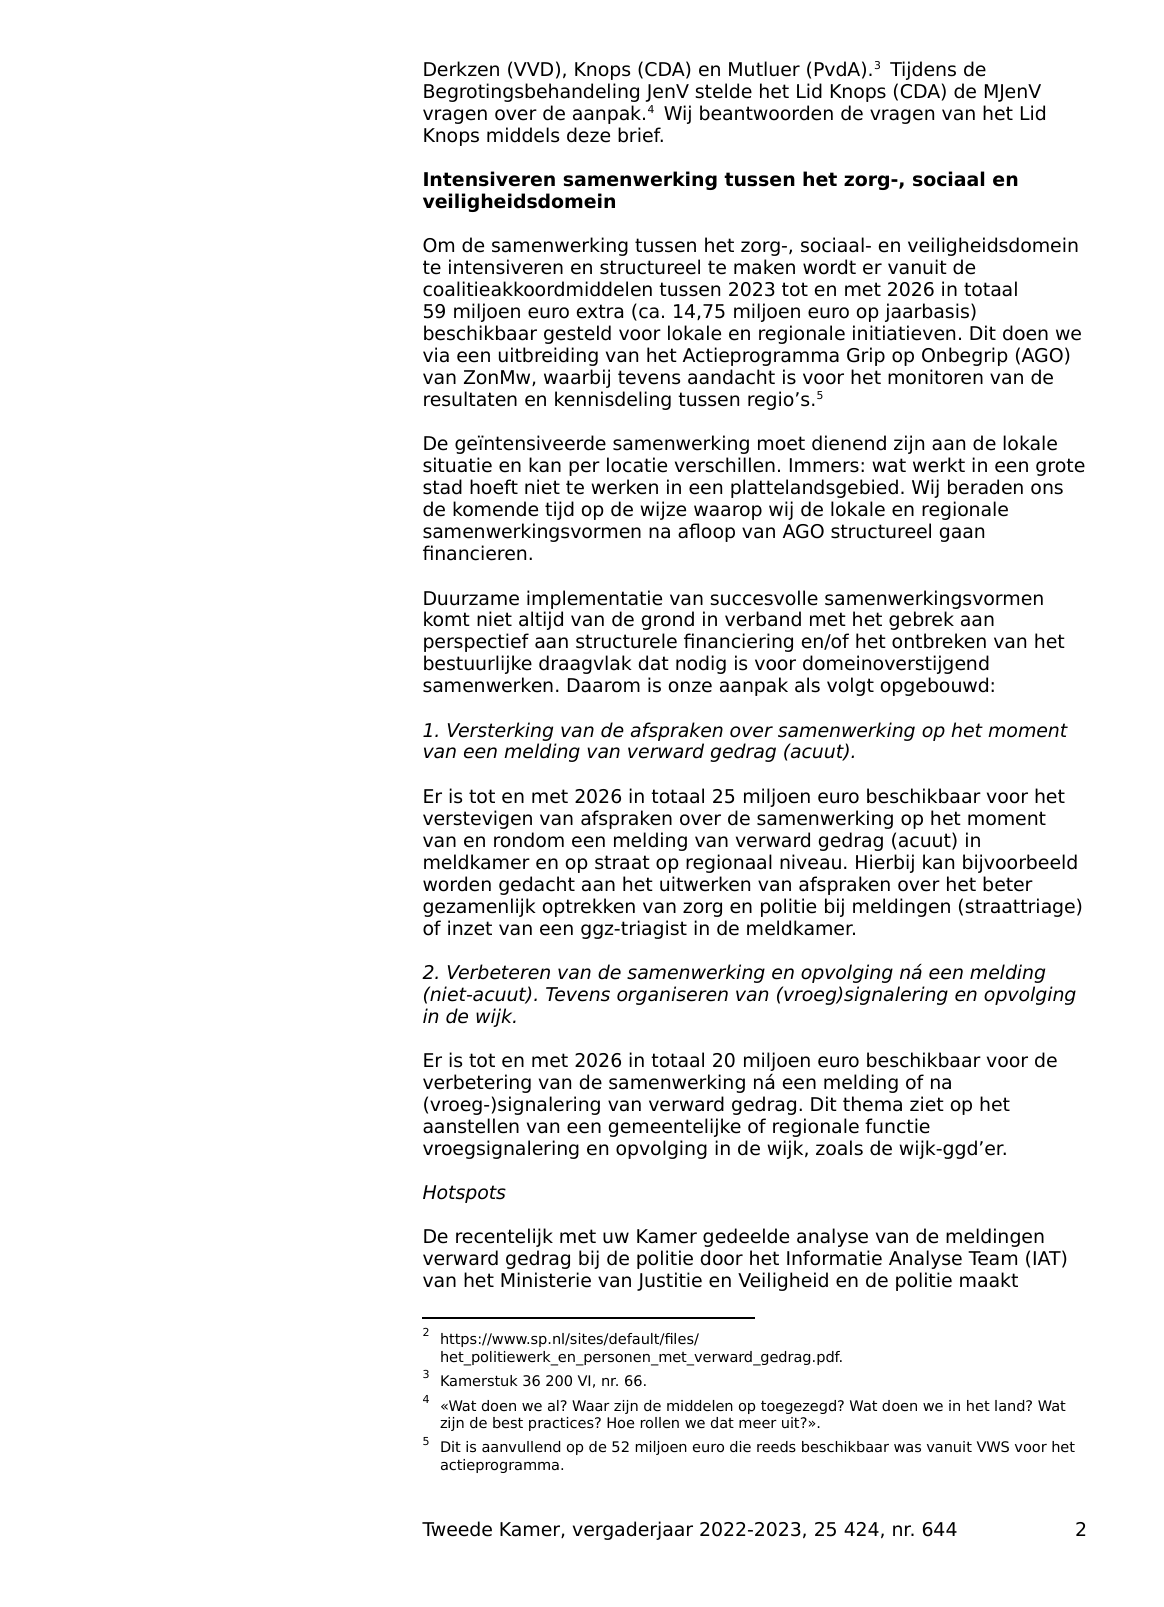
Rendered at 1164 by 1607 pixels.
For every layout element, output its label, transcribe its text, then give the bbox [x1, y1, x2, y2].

text Kamerstuk 36 200 VI, nr. 66. [422, 1368, 1087, 1391]
text De recentelijk met uw Kamer gedeelde analyse van de meldingen verward gedrag bij de politie door het Informatie Analyse Team (IAT) van het Ministerie van Justitie en Veiligheid en de politie maakt [422, 1226, 1087, 1292]
text https://www.sp.nl/sites/default/files/het_politiewerk_en_personen_met_verward_gedrag.pdf. [422, 1327, 1087, 1366]
text Dit is aanvullend op de 52 miljoen euro die reeds beschikbaar was vanuit VWS voor het actieprogramma. [422, 1435, 1087, 1474]
subtitle Intensiveren samenwerking tussen het zorg-, sociaal en veiligheidsdomein [422, 169, 1087, 213]
text Duurzame implementatie van succesvolle samenwerkingsvormen komt niet altijd van de grond in verband met het gebrek aan perspectief aan structurele financiering en/of het ontbreken van het bestuurlijke draagvlak dat nodig is voor domeinoverstijgend samenwerken. Daarom is onze aanpak als volgt opgebouwd: [422, 587, 1087, 697]
subtitle 2. Verbeteren van de samenwerking en opvolging ná een melding (niet-acuut). Tevens organiseren van (vroeg)signalering en opvolging in de wijk. [422, 962, 1087, 1028]
text «Wat doen we al? Waar zijn de middelen op toegezegd? Wat doen we in het land? Wat zijn de best practices? Hoe rollen we dat meer uit?». [422, 1393, 1087, 1432]
text Derkzen (VVD), Knops (CDA) en Mutluer (PvdA). Tijdens de Begrotingsbehandeling JenV stelde het Lid Knops (CDA) de MJenV vragen over de aanpak. Wij beantwoorden de vragen van het Lid Knops middels deze brief. [422, 59, 1087, 147]
text Om de samenwerking tussen het zorg-, sociaal- en veiligheidsdomein te intensiveren en structureel te maken wordt er vanuit de coalitieakkoordmiddelen tussen 2023 tot en met 2026 in totaal 59 miljoen euro extra (ca. 14,75 miljoen euro op jaarbasis) beschikbaar gesteld voor lokale en regionale initiatieven. Dit doen we via een uitbreiding van het Actieprogramma Grip op Onbegrip (AGO) van ZonMw, waarbij tevens aandacht is voor het monitoren van de resultaten en kennisdeling tussen regio’s. [422, 235, 1087, 411]
subtitle Hotspots [422, 1182, 1087, 1204]
subtitle 1. Versterking van de afspraken over samenwerking op het moment van een melding van verward gedrag (acuut). [422, 719, 1087, 763]
text Er is tot en met 2026 in totaal 25 miljoen euro beschikbaar voor het verstevigen van afspraken over de samenwerking op het moment van en rondom een melding van verward gedrag (acuut) in meldkamer en op straat op regionaal niveau. Hierbij kan bijvoorbeeld worden gedacht aan het uitwerken van afspraken over het beter gezamenlijk optrekken van zorg en politie bij meldingen (straattriage) of inzet van een ggz-triagist in de meldkamer. [422, 786, 1087, 939]
text De geïntensiveerde samenwerking moet dienend zijn aan de lokale situatie en kan per locatie verschillen. Immers: wat werkt in een grote stad hoeft niet te werken in een plattelandsgebied. Wij beraden ons de komende tijd op de wijze waarop wij de lokale en regionale samenwerkingsvormen na afloop van AGO structureel gaan financieren. [422, 433, 1087, 565]
text Er is tot en met 2026 in totaal 20 miljoen euro beschikbaar voor de verbetering van de samenwerking ná een melding of na (vroeg-)signalering van verward gedrag. Dit thema ziet op het aanstellen van een gemeentelijke of regionale functie vroegsignalering en opvolging in de wijk, zoals de wijk-ggd’er. [422, 1050, 1087, 1160]
